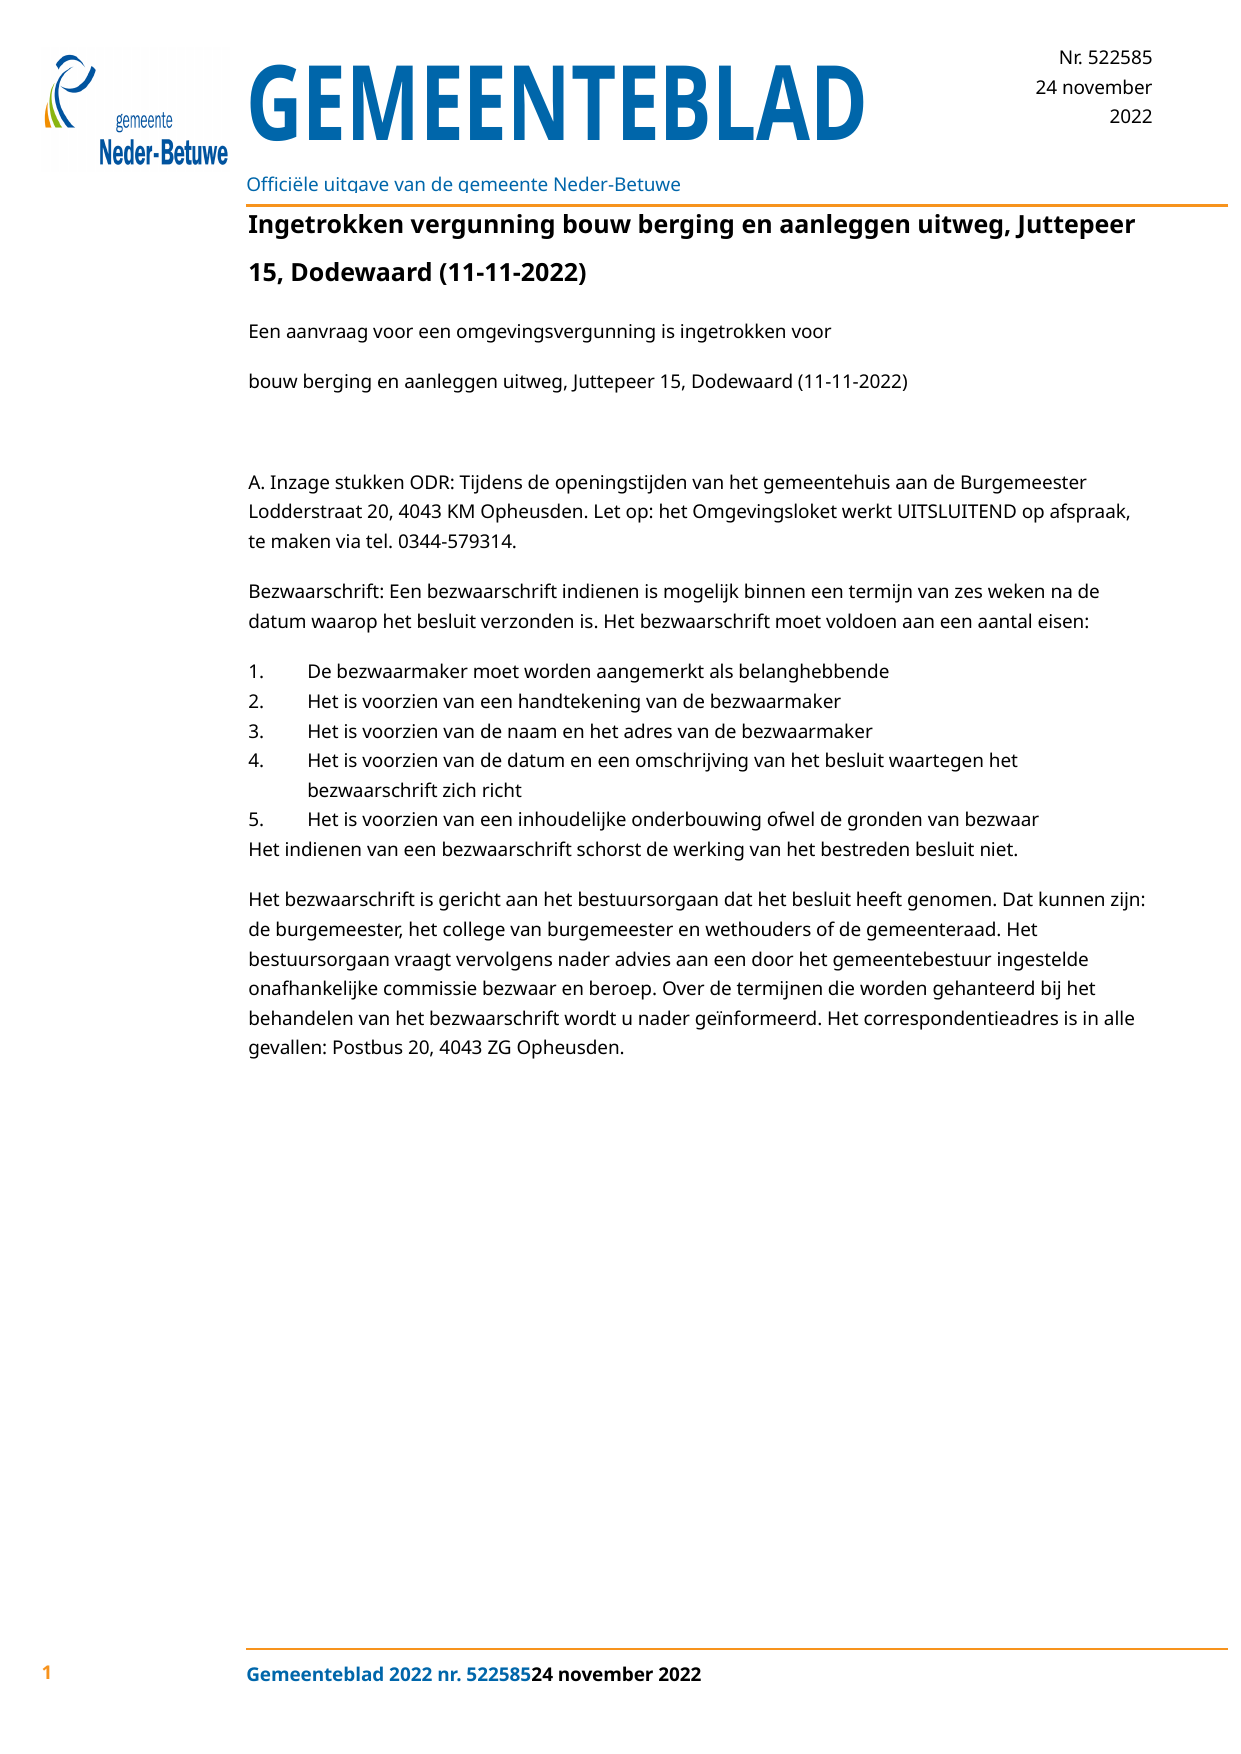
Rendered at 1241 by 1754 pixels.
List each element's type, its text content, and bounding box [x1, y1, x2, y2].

text Ingetrokken vergunning bouw berging en aanleggen uitweg, Juttepeer 15, Dodewaard (11-11-2022) [248, 207, 1152, 288]
list Het is voorzien van een inhoudelijke onderbouwing ofwel de gronden van bezwaar [248, 807, 1152, 832]
text Een aanvraag voor een omgevingsvergunning is ingetrokken voor [248, 318, 1152, 344]
picture [41, 47, 231, 172]
list Het is voorzien van een handtekening van de bezwaarmaker [248, 688, 1152, 714]
text Het indienen van een bezwaarschrift schorst de werking van het bestreden besluit niet. [248, 836, 1152, 862]
list Het is voorzien van de naam en het adres van de bezwaarmaker [248, 718, 1152, 744]
text bouw berging en aanleggen uitweg, Juttepeer 15, Dodewaard (11-11-2022) [248, 368, 1152, 394]
text Bezwaarschrift: Een bezwaarschrift indienen is mogelijk binnen een termijn van zes weken na de datum waarop het besluit verzonden is. Het bezwaarschrift moet voldoen aan een aantal eisen: [248, 579, 1152, 634]
list Het is voorzien van de datum en een omschrijving van het besluit waartegen het bezwaarschrift zich richt [248, 747, 1152, 803]
text A. Inzage stukken ODR: Tijdens de openingstijden van het gemeentehuis aan de Burgemeester Lodderstraat 20, 4043 KM Opheusden. Let op: het Omgevingsloket werkt UITSLUITEND op afspraak, te maken via tel. 0344-579314. [248, 469, 1152, 554]
text Het bezwaarschrift is gericht aan het bestuursorgaan dat het besluit heeft genomen. Dat kunnen zijn: de burgemeester, het college van burgemeester en wethouders of de gemeenteraad. Het bestuursorgaan vraagt vervolgens nader advies aan een door het gemeentebestuur ingestelde onafhankelijke commissie bezwaar en beroep. Over de termijnen die worden gehanteerd bij het behandelen van het bezwaarschrift wordt u nader geïnformeerd. Het correspondentieadres is in alle gevallen: Postbus 20, 4043 ZG Opheusden. [248, 887, 1152, 1060]
list De bezwaarmaker moet worden aangemerkt als belanghebbende [248, 659, 1152, 684]
